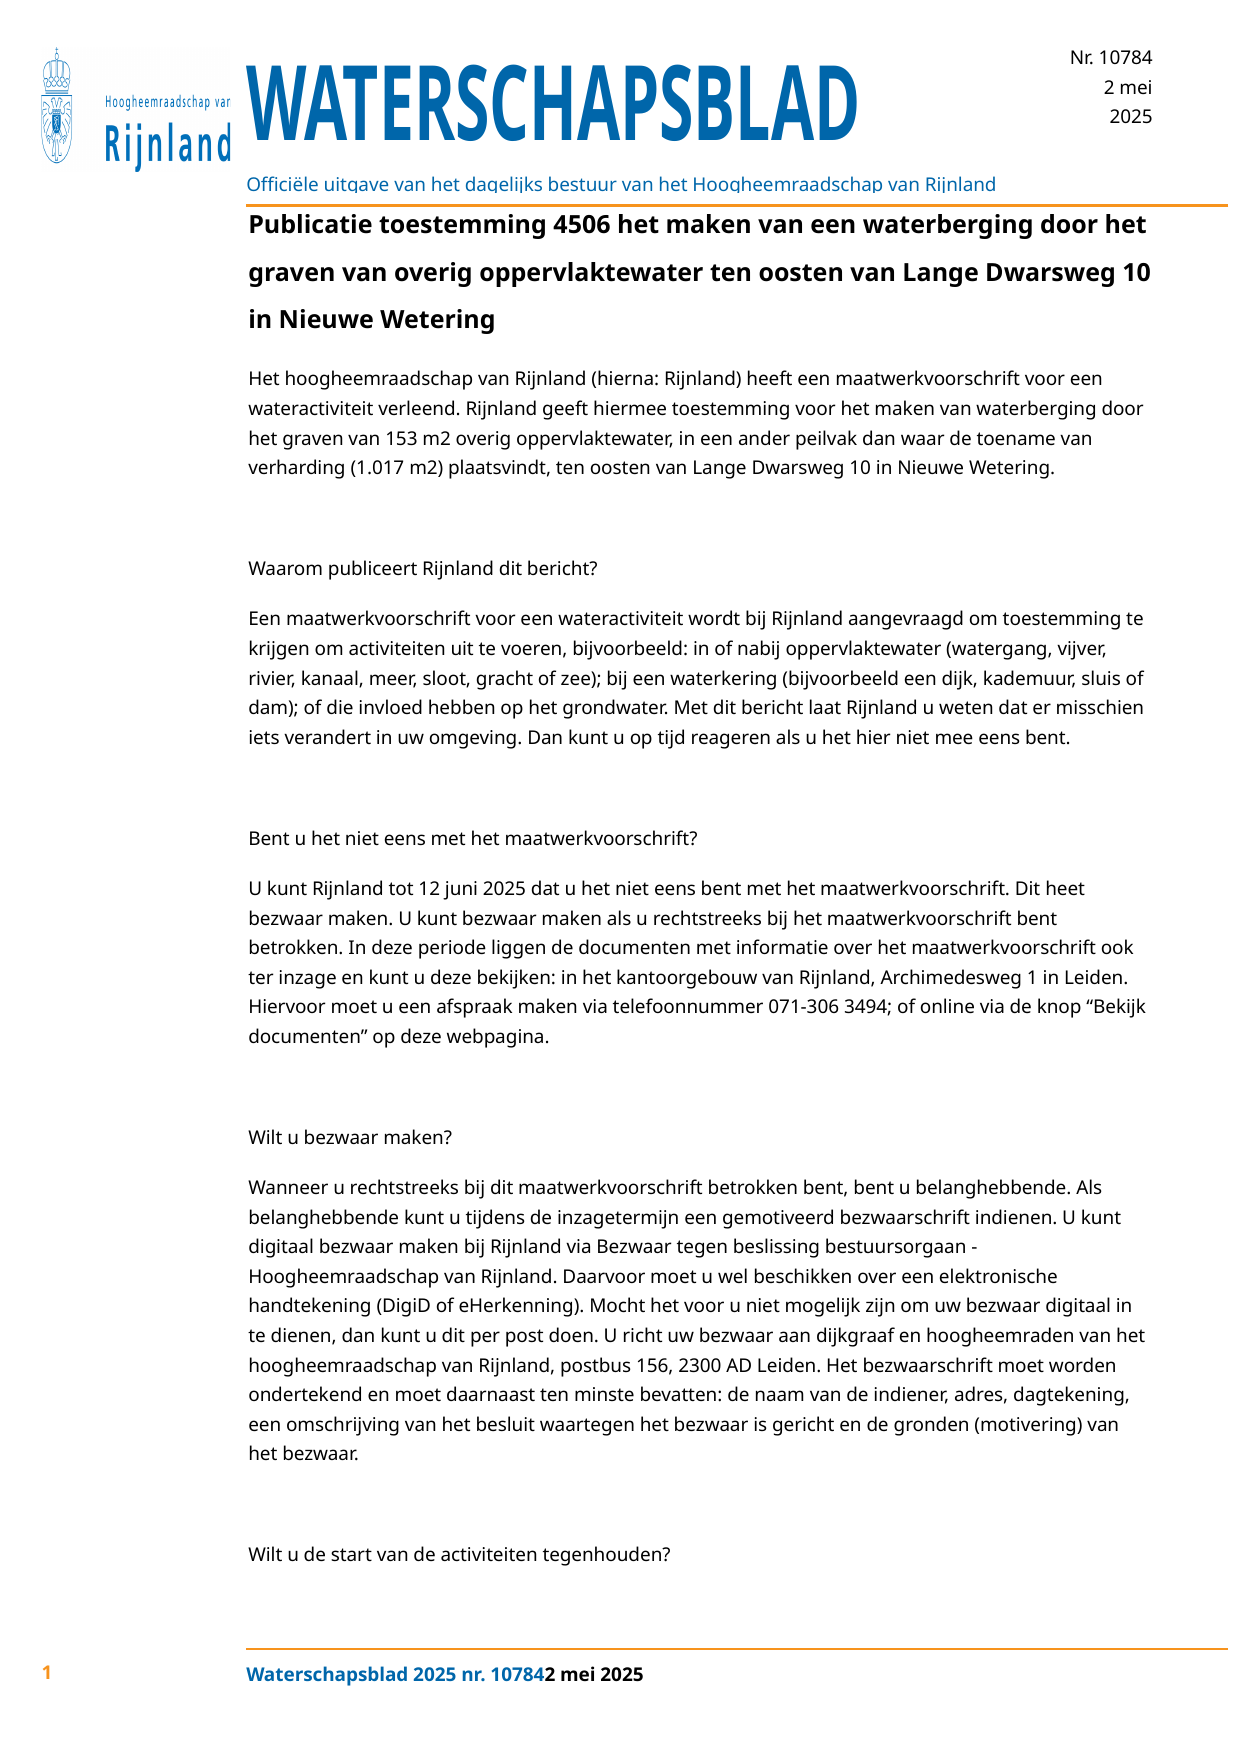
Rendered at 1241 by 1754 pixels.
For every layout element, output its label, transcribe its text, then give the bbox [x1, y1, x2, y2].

text Het hoogheemraadschap van Rijnland (hierna: Rijnland) heeft een maatwerkvoorschrift voor een wateractiviteit verleend. Rijnland geeft hiermee toestemming voor het maken van waterberging door het graven van 153 m2 overig oppervlaktewater, in een ander peilvak dan waar de toename van verharding (1.017 m2) plaatsvindt, ten oosten van Lange Dwarsweg 10 in Nieuwe Wetering. [248, 366, 1152, 480]
picture [41, 47, 231, 172]
text Waarom publiceert Rijnland dit bericht? [248, 555, 1152, 581]
text Wanneer u rechtstreeks bij dit maatwerkvoorschrift betrokken bent, bent u belanghebbende. Als belanghebbende kunt u tijdens de inzagetermijn een gemotiveerd bezwaarschrift indienen. U kunt digitaal bezwaar maken bij Rijnland via Bezwaar tegen beslissing bestuursorgaan - Hoogheemraadschap van Rijnland. Daarvoor moet u wel beschikken over een elektronische handtekening (DigiD of eHerkenning). Mocht het voor u niet mogelijk zijn om uw bezwaar digitaal in te dienen, dan kunt u dit per post doen. U richt uw bezwaar aan dijkgraaf en hoogheemraden van het hoogheemraadschap van Rijnland, postbus 156, 2300 AD Leiden. Het bezwaarschrift moet worden ondertekend en moet daarnaast ten minste bevatten: de naam van de indiener, adres, dagtekening, een omschrijving van het besluit waartegen het bezwaar is gericht en de gronden (motivering) van het bezwaar. [248, 1174, 1152, 1466]
text Een maatwerkvoorschrift voor een wateractiviteit wordt bij Rijnland aangevraagd om toestemming te krijgen om activiteiten uit te voeren, bijvoorbeeld: in of nabij oppervlaktewater (watergang, vijver, rivier, kanaal, meer, sloot, gracht of zee); bij een waterkering (bijvoorbeeld een dijk, kademuur, sluis of dam); of die invloed hebben op het grondwater. Met dit bericht laat Rijnland u weten dat er misschien iets verandert in uw omgeving. Dan kunt u op tijd reageren als u het hier niet mee eens bent. [248, 606, 1152, 749]
text U kunt Rijnland tot 12 juni 2025 dat u het niet eens bent met het maatwerkvoorschrift. Dit heet bezwaar maken. U kunt bezwaar maken als u rechtstreeks bij het maatwerkvoorschrift bent betrokken. In deze periode liggen de documenten met informatie over het maatwerkvoorschrift ook ter inzage en kunt u deze bekijken: in het kantoorgebouw van Rijnland, Archimedesweg 1 in Leiden. Hiervoor moet u een afspraak maken via telefoonnummer 071-306 3494; of online via de knop “Bekijk documenten” op deze webpagina. [248, 875, 1152, 1049]
text Publicatie toestemming 4506 het maken van een waterberging door het graven van overig oppervlaktewater ten oosten van Lange Dwarsweg 10 in Nieuwe Wetering [248, 207, 1152, 336]
text Wilt u de start van de activiteiten tegenhouden? [248, 1541, 1152, 1567]
text Bent u het niet eens met het maatwerkvoorschrift? [248, 825, 1152, 850]
text Wilt u bezwaar maken? [248, 1124, 1152, 1149]
